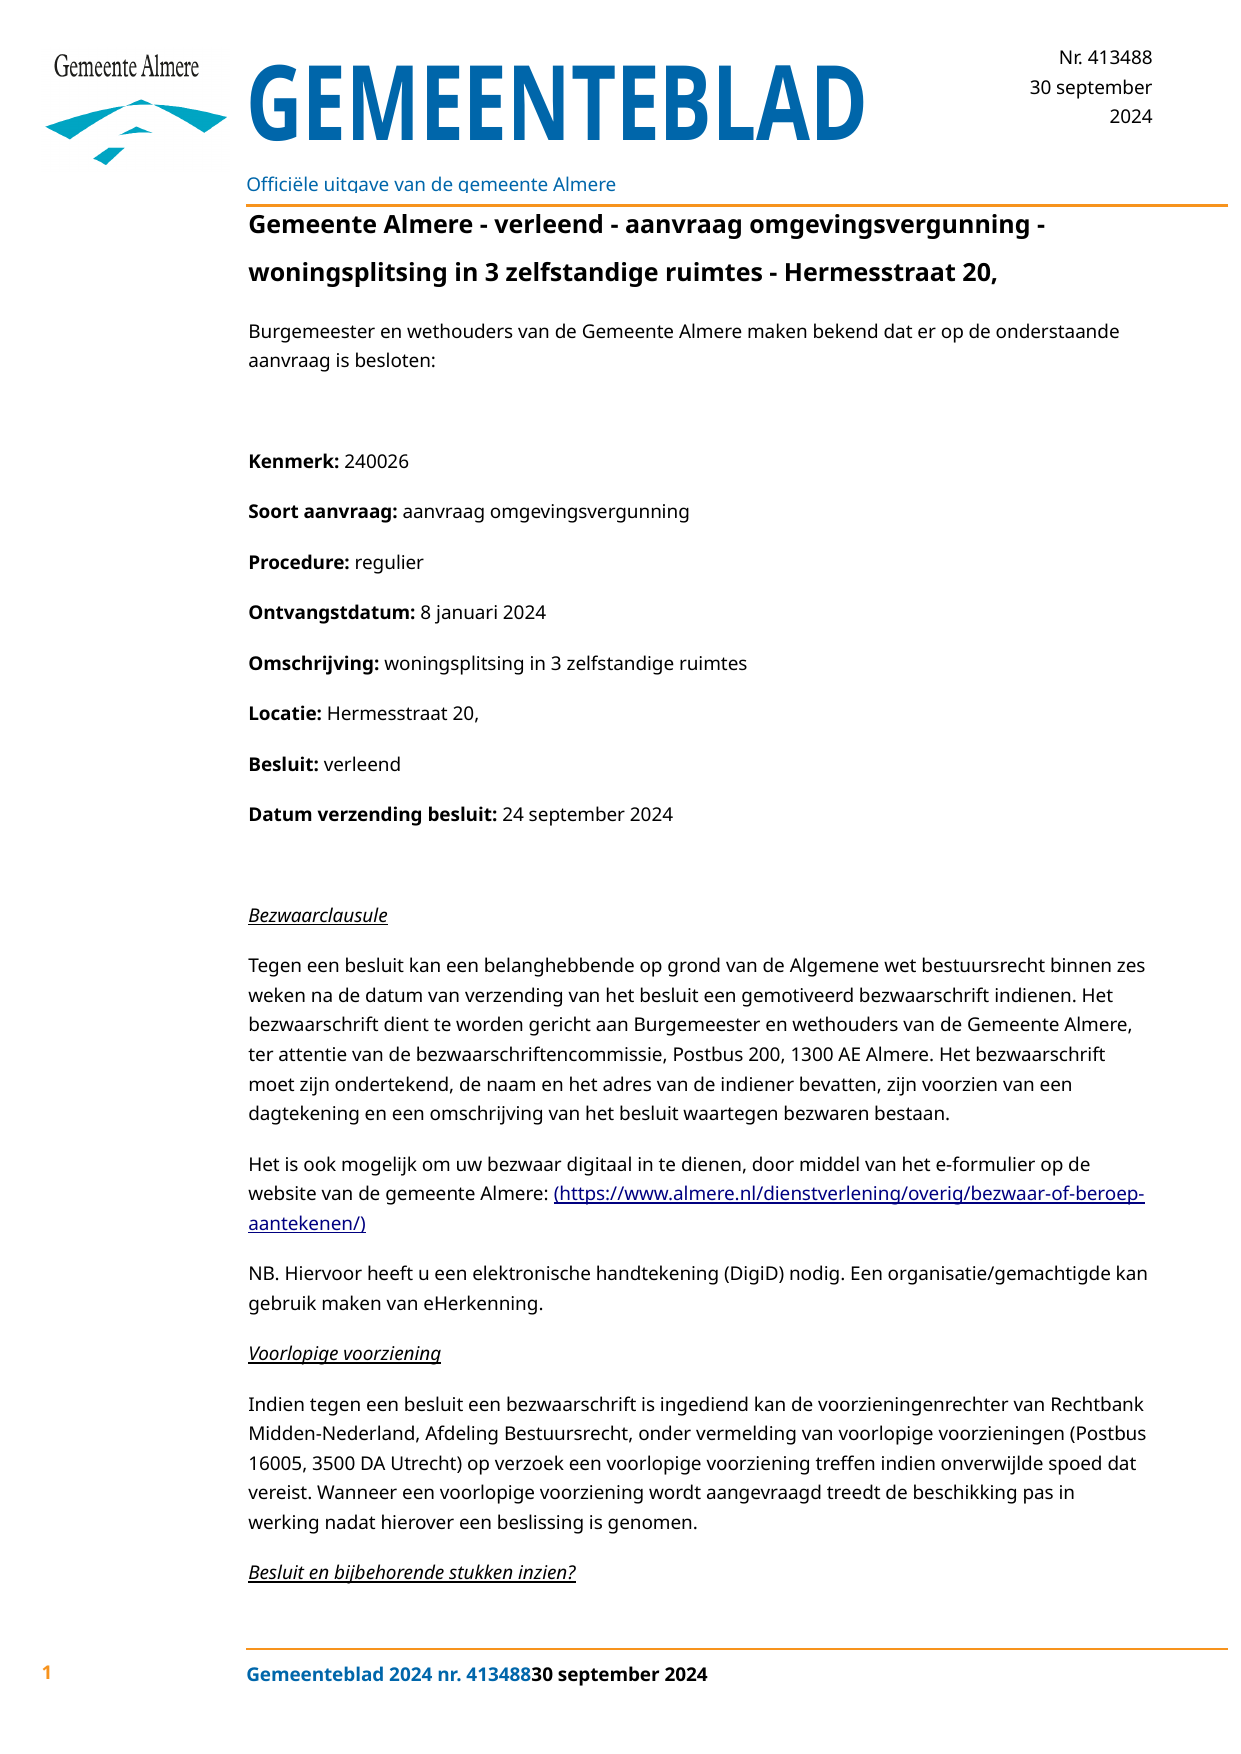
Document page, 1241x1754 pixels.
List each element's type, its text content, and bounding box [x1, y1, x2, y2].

text Indien tegen een besluit een bezwaarschrift is ingediend kan de voorzieningenrechter van Rechtbank Midden-Nederland, Afdeling Bestuursrecht, onder vermelding van voorlopige voorzieningen (Postbus 16005, 3500 DA Utrecht) op verzoek een voorlopige voorziening treffen indien onverwijlde spoed dat vereist. Wanneer een voorlopige voorziening wordt aangevraagd treedt de beschikking pas in werking nadat hierover een beslissing is genomen. [248, 1391, 1152, 1535]
text Procedure: regulier [248, 549, 1152, 575]
text Gemeente Almere - verleend - aanvraag omgevingsvergunning - woningsplitsing in 3 zelfstandige ruimtes - Hermesstraat 20, [248, 207, 1152, 288]
text Besluit: verleend [248, 751, 1152, 777]
text Kenmerk: 240026 [248, 448, 1152, 474]
text Voorlopige voorziening [248, 1340, 1152, 1366]
text Ontvangstdatum: 8 januari 2024 [248, 599, 1152, 625]
text Tegen een besluit kan een belanghebbende op grond van de Algemene wet bestuursrecht binnen zes weken na de datum van verzending van het besluit een gemotiveerd bezwaarschrift indienen. Het bezwaarschrift dient te worden gericht aan Burgemeester en wethouders van de Gemeente Almere, ter attentie van de bezwaarschriftencommissie, Postbus 200, 1300 AE Almere. Het bezwaarschrift moet zijn ondertekend, de naam en het adres van de indiener bevatten, zijn voorzien van een dagtekening en een omschrijving van het besluit waartegen bezwaren bestaan. [248, 952, 1152, 1126]
text Datum verzending besluit: 24 september 2024 [248, 801, 1152, 827]
picture [41, 47, 231, 172]
text Bezwaarclausule [248, 902, 1152, 928]
text Locatie: Hermesstraat 20, [248, 700, 1152, 726]
text Burgemeester en wethouders van de Gemeente Almere maken bekend dat er op de onderstaande aanvraag is besloten: [248, 318, 1152, 373]
text Soort aanvraag: aanvraag omgevingsvergunning [248, 499, 1152, 524]
text Besluit en bijbehorende stukken inzien? [248, 1559, 1152, 1585]
text Het is ook mogelijk om uw bezwaar digitaal in te dienen, door middel van het e-formulier op de website van de gemeente Almere: (https://www.almere.nl/dienstverlening/overig/bezwaar-of-beroep-aantekenen/) [248, 1151, 1152, 1236]
text Omschrijving: woningsplitsing in 3 zelfstandige ruimtes [248, 650, 1152, 676]
text NB. Hiervoor heeft u een elektronische handtekening (DigiD) nodig. Een organisatie/gemachtigde kan gebruik maken van eHerkenning. [248, 1260, 1152, 1316]
